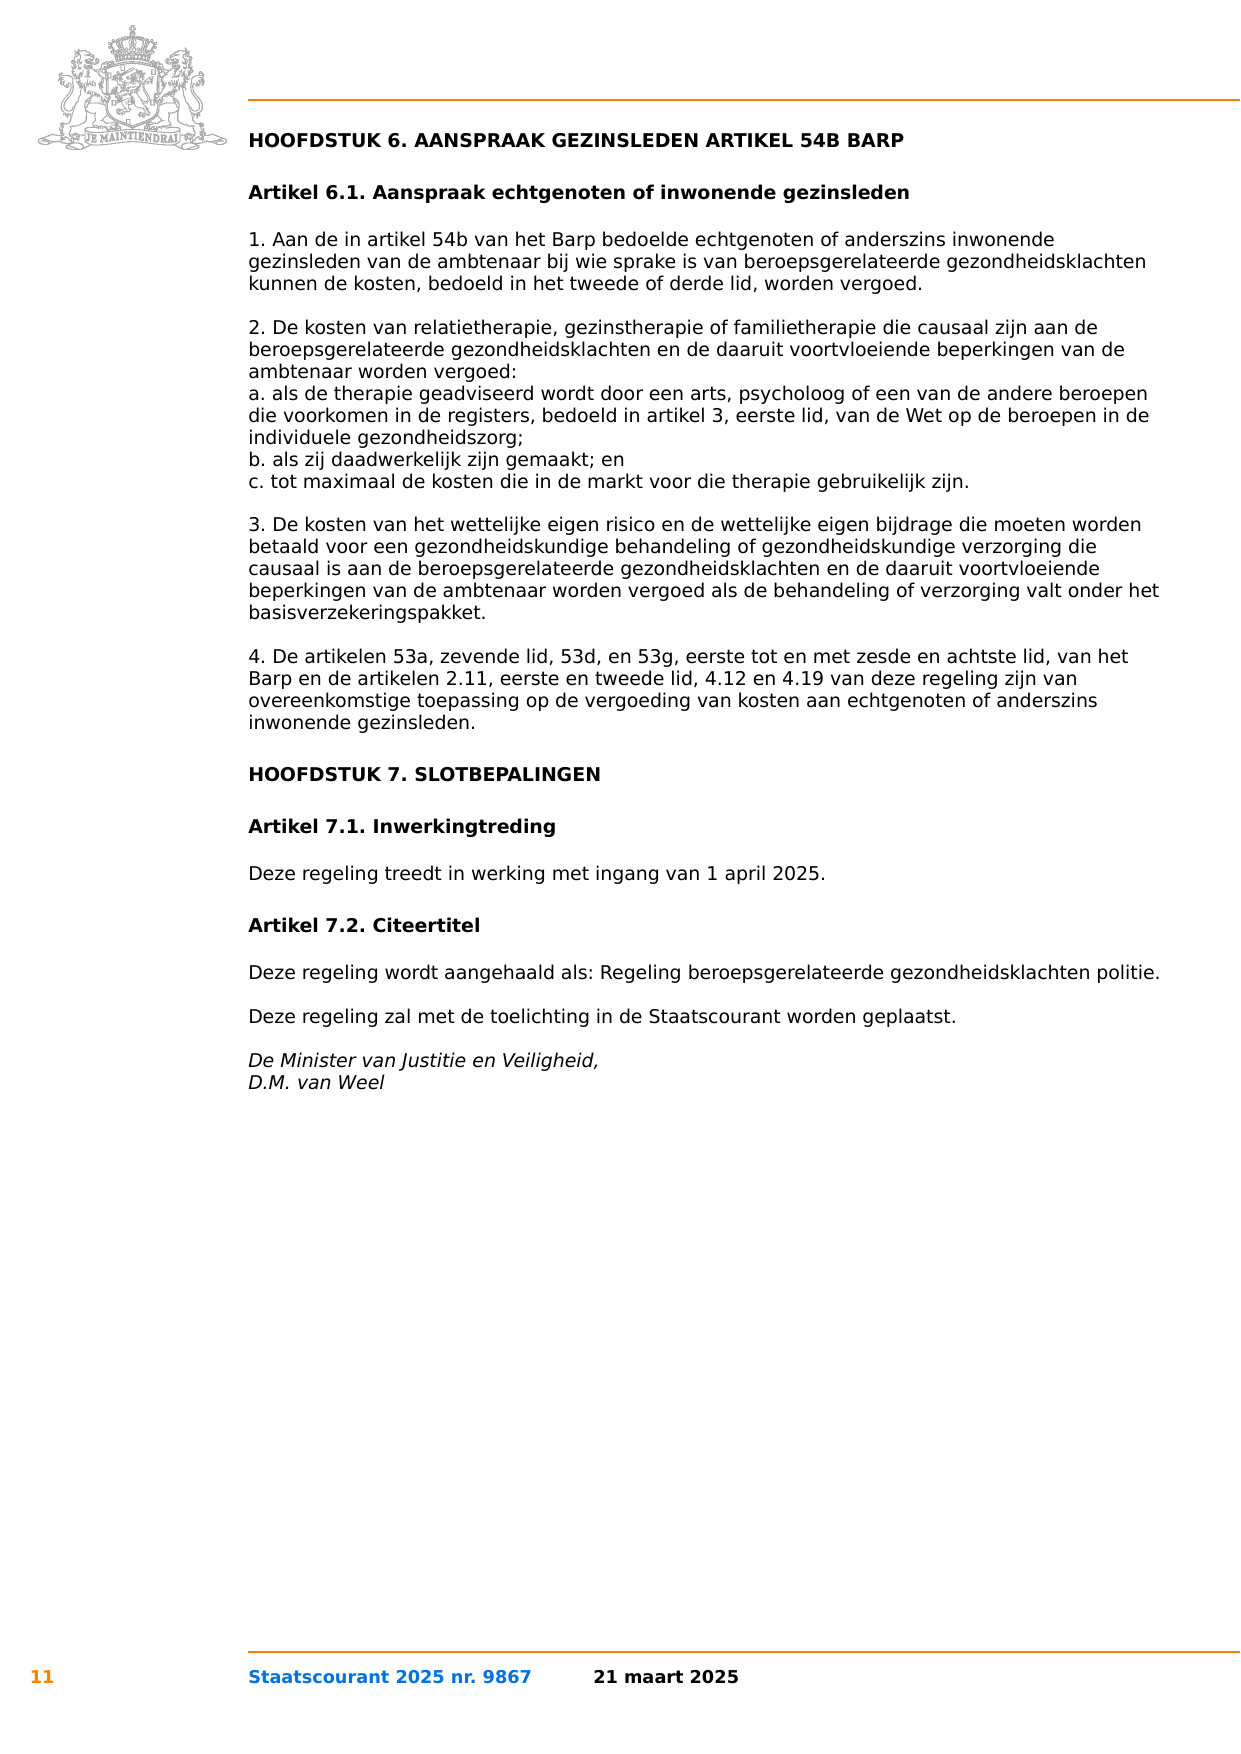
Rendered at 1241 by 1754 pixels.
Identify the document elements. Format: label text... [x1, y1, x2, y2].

text 3. De kosten van het wettelijke eigen risico en de wettelijke eigen bijdrage die moeten worden betaald voor een gezondheidskundige behandeling of gezondheidskundige verzorging die causaal is aan de beroepsgerelateerde gezondheidsklachten en de daaruit voortvloeiende beperkingen van de ambtenaar worden vergoed als de behandeling of verzorging valt onder het basisverzekeringspakket. [248, 514, 1163, 624]
subtitle Artikel 7.2. Citeertitel [248, 915, 1163, 937]
picture [38, 25, 227, 150]
text 2. De kosten van relatietherapie, gezinstherapie of familietherapie die causaal zijn aan de beroepsgerelateerde gezondheidsklachten en de daaruit voortvloeiende beperkingen van de ambtenaar worden vergoed: [248, 317, 1163, 383]
text a. als de therapie geadviseerd wordt door een arts, psycholoog of een van de andere beroepen die voorkomen in de registers, bedoeld in artikel 3, eerste lid, van de Wet op de beroepen in de individuele gezondheidszorg; [248, 383, 1163, 448]
subtitle HOOFDSTUK 7. SLOTBEPALINGEN [248, 764, 1163, 786]
text 4. De artikelen 53a, zevende lid, 53d, en 53g, eerste tot en met zesde en achtste lid, van het Barp en de artikelen 2.11, eerste en tweede lid, 4.12 en 4.19 van deze regeling zijn van overeenkomstige toepassing op de vergoeding van kosten aan echtgenoten of anderszins inwonende gezinsleden. [248, 646, 1163, 734]
text De Minister van Justitie en Veiligheid, D.M. van Weel [248, 1050, 1163, 1094]
subtitle HOOFDSTUK 6. AANSPRAAK GEZINSLEDEN ARTIKEL 54B BARP [248, 130, 1163, 152]
text Deze regeling zal met de toelichting in de Staatscourant worden geplaatst. [248, 1006, 1163, 1028]
text 1. Aan de in artikel 54b van het Barp bedoelde echtgenoten of anderszins inwonende gezinsleden van de ambtenaar bij wie sprake is van beroepsgerelateerde gezondheidsklachten kunnen de kosten, bedoeld in het tweede of derde lid, worden vergoed. [248, 229, 1163, 295]
subtitle Artikel 6.1. Aanspraak echtgenoten of inwonende gezinsleden [248, 182, 1163, 204]
text b. als zij daadwerkelijk zijn gemaakt; en [248, 448, 1163, 471]
text Deze regeling wordt aangehaald als: Regeling beroepsgerelateerde gezondheidsklachten politie. [248, 962, 1163, 984]
subtitle Artikel 7.1. Inwerkingtreding [248, 816, 1163, 838]
text c. tot maximaal de kosten die in de markt voor die therapie gebruikelijk zijn. [248, 471, 1163, 492]
text Deze regeling treedt in werking met ingang van 1 april 2025. [248, 863, 1163, 885]
